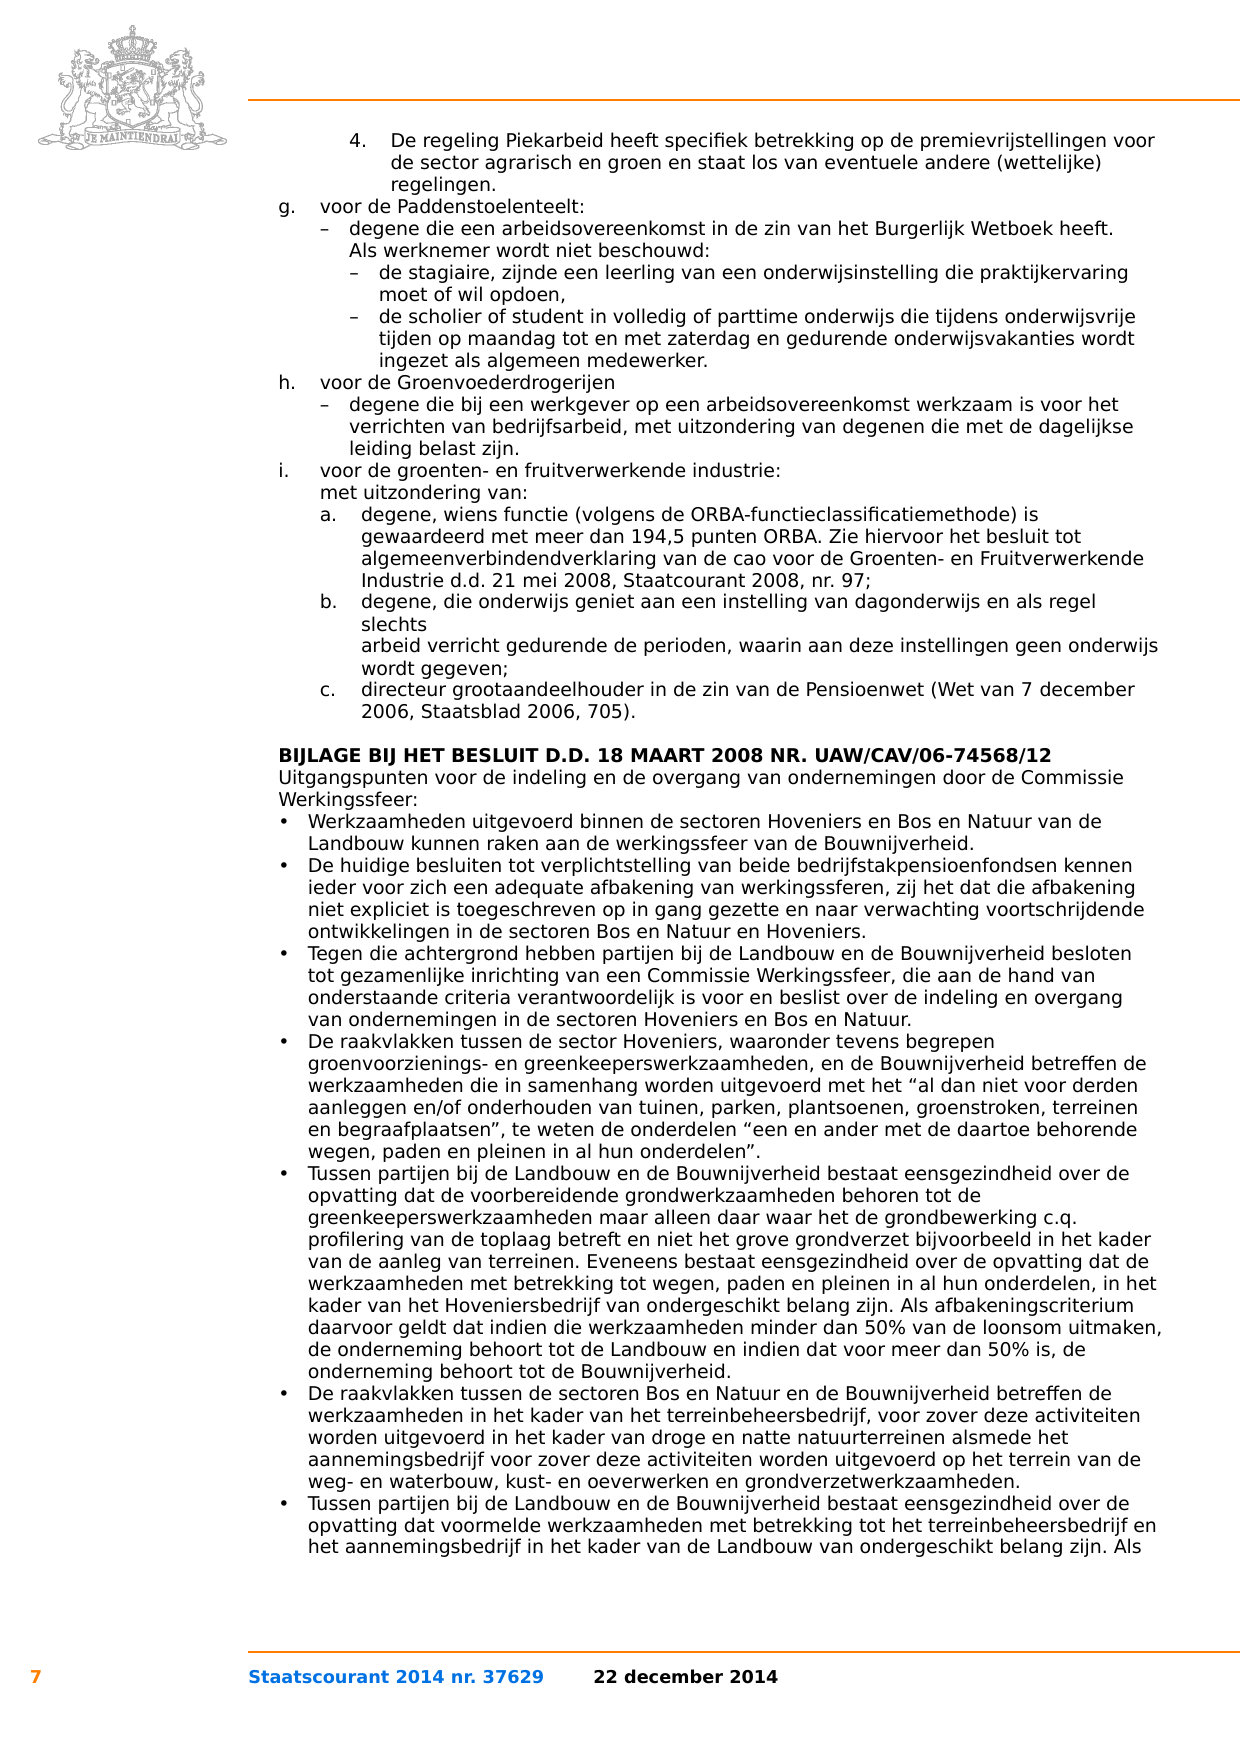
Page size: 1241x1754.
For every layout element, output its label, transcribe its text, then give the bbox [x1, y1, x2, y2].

text Uitgangspunten voor de indeling en de overgang van ondernemingen door de Commissie Werkingssfeer: [278, 767, 1163, 811]
text • Werkzaamheden uitgevoerd binnen de sectoren Hoveniers en Bos en Natuur van de Landbouw kunnen raken aan de werkingssfeer van de Bouwnijverheid. [278, 811, 1163, 855]
text • Tussen partijen bij de Landbouw en de Bouwnijverheid bestaat eensgezindheid over de opvatting dat voormelde werkzaamheden met betrekking tot het terreinbeheersbedrijf en het aannemingsbedrijf in het kader van de Landbouw van ondergeschikt belang zijn. Als [278, 1492, 1163, 1558]
text • De raakvlakken tussen de sectoren Bos en Natuur en de Bouwnijverheid betreffen de werkzaamheden in het kader van het terreinbeheersbedrijf, voor zover deze activiteiten worden uitgevoerd in het kader van droge en natte natuurterreinen alsmede het aannemingsbedrijf voor zover deze activiteiten worden uitgevoerd op het terrein van de weg- en waterbouw, kust- en oeverwerken en grondverzetwerkzaamheden. [278, 1383, 1163, 1492]
text c. directeur grootaandeelhouder in de zin van de Pensioenwet (Wet van 7 december 2006, Staatsblad 2006, 705). [319, 679, 1163, 723]
text • De huidige besluiten tot verplichtstelling van beide bedrijfstakpensioenfondsen kennen ieder voor zich een adequate afbakening van werkingssferen, zij het dat die afbakening niet expliciet is toegeschreven op in gang gezette en naar verwachting voortschrijdende ontwikkelingen in de sectoren Bos en Natuur en Hoveniers. [278, 855, 1163, 943]
text met uitzondering van: [319, 482, 1163, 503]
text h. voor de Groenvoederdrogerijen [278, 372, 1163, 394]
text b. degene, die onderwijs geniet aan een instelling van dagonderwijs en als regel slechts [319, 591, 1163, 635]
subtitle BIJLAGE BIJ HET BESLUIT D.D. 18 MAART 2008 NR. UAW/CAV/06-74568/12 [278, 745, 1163, 767]
text g. voor de Paddenstoelenteelt: [278, 196, 1163, 218]
text • De raakvlakken tussen de sector Hoveniers, waaronder tevens begrepen groenvoorzienings- en greenkeeperswerkzaamheden, en de Bouwnijverheid betreffen de werkzaamheden die in samenhang worden uitgevoerd met het “al dan niet voor derden aanleggen en/of onderhouden van tuinen, parken, plantsoenen, groenstroken, terreinen en begraafplaatsen”, te weten de onderdelen “een en ander met de daartoe behorende wegen, paden en pleinen in al hun onderdelen”. [278, 1031, 1163, 1163]
text 4. De regeling Piekarbeid heeft specifiek betrekking op de premievrijstellingen voor de sector agrarisch en groen en staat los van eventuele andere (wettelijke) regelingen. [349, 130, 1163, 196]
text Als werknemer wordt niet beschouwd: [349, 240, 1163, 262]
text a. degene, wiens functie (volgens de ORBA-functieclassificatiemethode) is gewaardeerd met meer dan 194,5 punten ORBA. Zie hiervoor het besluit tot algemeenverbindendverklaring van de cao voor de Groenten- en Fruitverwerkende Industrie d.d. 21 mei 2008, Staatcourant 2008, nr. 97; [319, 503, 1163, 591]
text – de scholier of student in volledig of parttime onderwijs die tijdens onderwijsvrije tijden op maandag tot en met zaterdag en gedurende onderwijsvakanties wordt ingezet als algemeen medewerker. [349, 306, 1163, 372]
text • Tegen die achtergrond hebben partijen bij de Landbouw en de Bouwnijverheid besloten tot gezamenlijke inrichting van een Commissie Werkingssfeer, die aan de hand van onderstaande criteria verantwoordelijk is voor en beslist over de indeling en overgang van ondernemingen in de sectoren Hoveniers en Bos en Natuur. [278, 943, 1163, 1031]
text – degene die bij een werkgever op een arbeidsovereenkomst werkzaam is voor het verrichten van bedrijfsarbeid, met uitzondering van degenen die met de dagelijkse leiding belast zijn. [319, 394, 1163, 459]
text arbeid verricht gedurende de perioden, waarin aan deze instellingen geen onderwijs wordt gegeven; [361, 635, 1163, 679]
text – de stagiaire, zijnde een leerling van een onderwijsinstelling die praktijkervaring moet of wil opdoen, [349, 262, 1163, 306]
picture [38, 25, 227, 150]
text • Tussen partijen bij de Landbouw en de Bouwnijverheid bestaat eensgezindheid over de opvatting dat de voorbereidende grondwerkzaamheden behoren tot de greenkeeperswerkzaamheden maar alleen daar waar het de grondbewerking c.q. profilering van de toplaag betreft en niet het grove grondverzet bijvoorbeeld in het kader van de aanleg van terreinen. Eveneens bestaat eensgezindheid over de opvatting dat de werkzaamheden met betrekking tot wegen, paden en pleinen in al hun onderdelen, in het kader van het Hoveniersbedrijf van ondergeschikt belang zijn. Als afbakeningscriterium daarvoor geldt dat indien die werkzaamheden minder dan 50% van de loonsom uitmaken, de onderneming behoort tot de Landbouw en indien dat voor meer dan 50% is, de onderneming behoort tot de Bouwnijverheid. [278, 1163, 1163, 1383]
text i. voor de groenten- en fruitverwerkende industrie: [278, 459, 1163, 482]
text – degene die een arbeidsovereenkomst in de zin van het Burgerlijk Wetboek heeft. [319, 218, 1163, 240]
